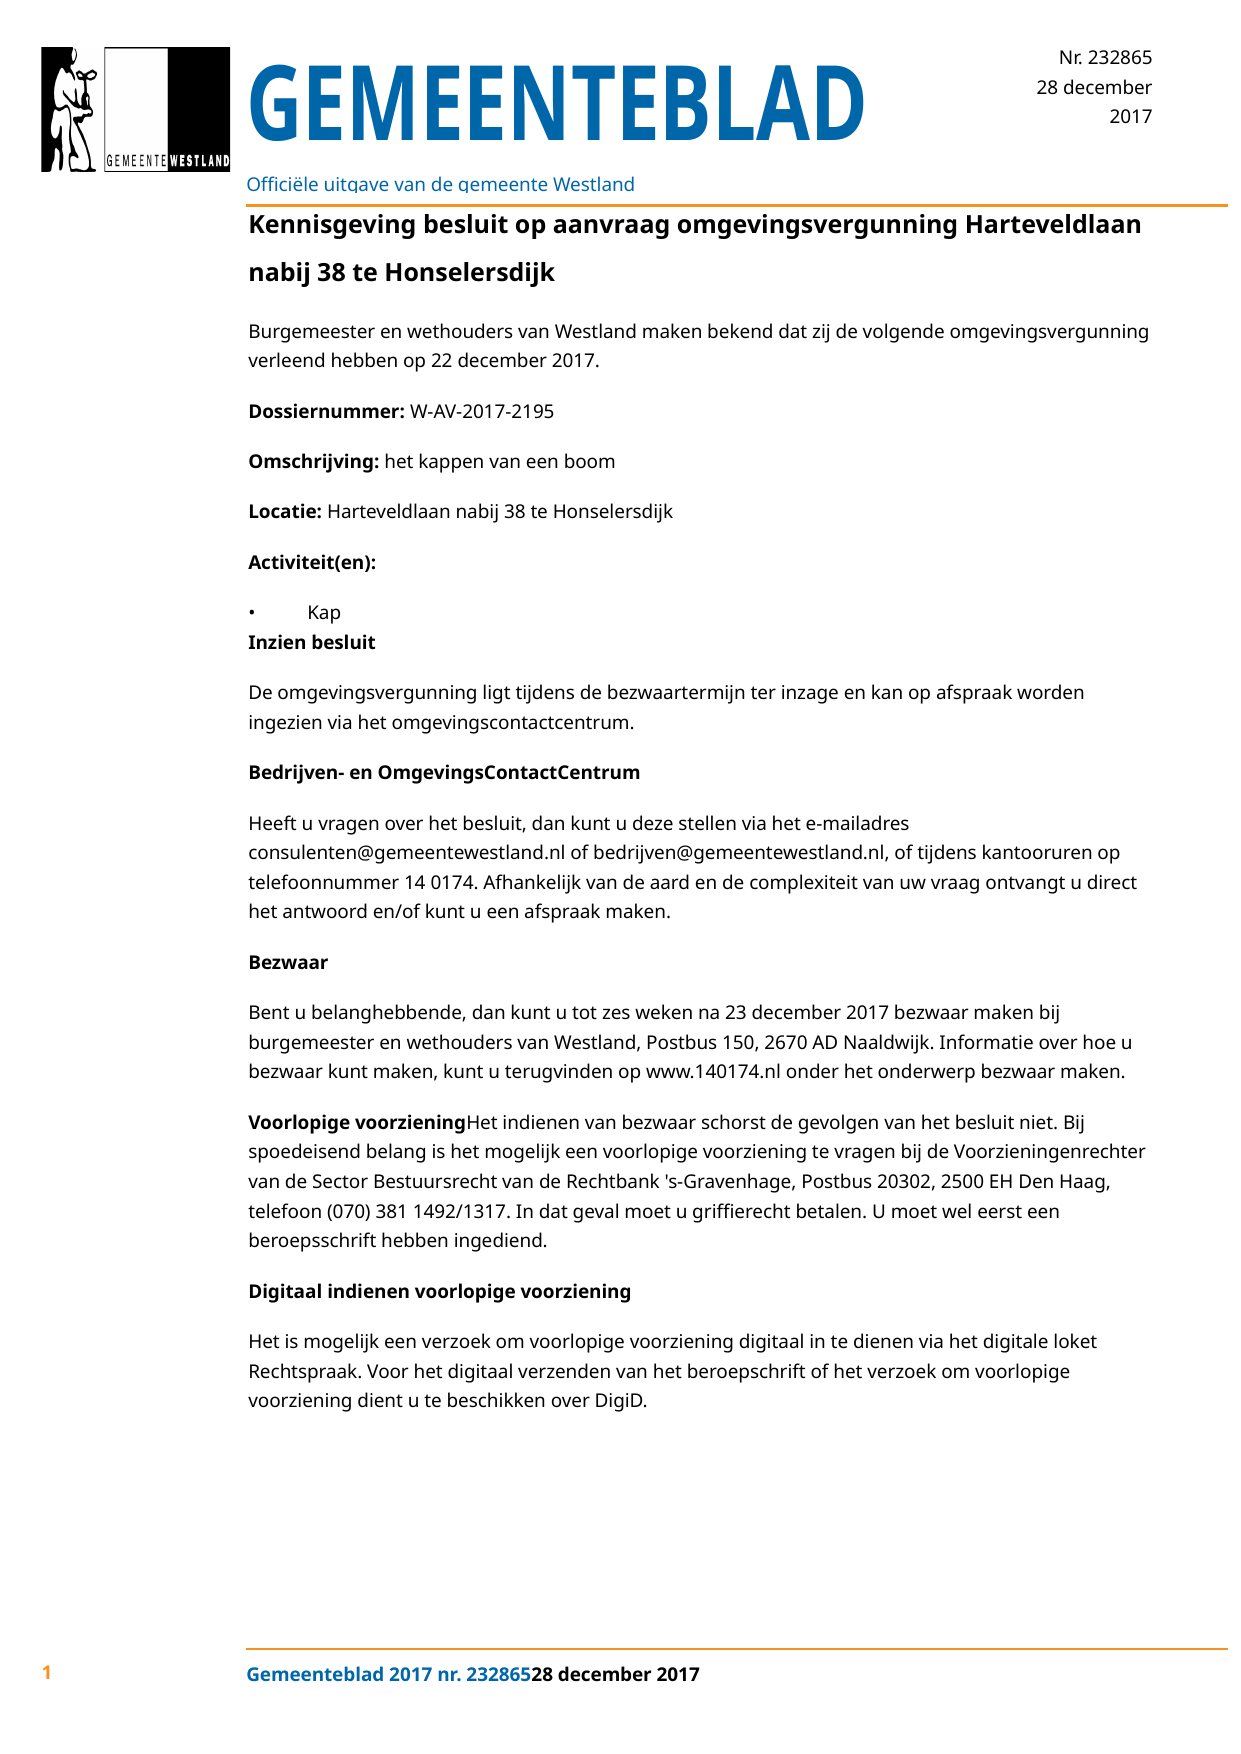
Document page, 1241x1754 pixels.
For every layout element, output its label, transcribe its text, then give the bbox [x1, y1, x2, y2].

text Heeft u vragen over het besluit, dan kunt u deze stellen via het e-mailadres consulenten@gemeentewestland.nl of bedrijven@gemeentewestland.nl, of tijdens kantooruren op telefoonnummer 14 0174. Afhankelijk van de aard en de complexiteit van uw vraag ontvangt u direct het antwoord en/of kunt u een afspraak maken. [248, 810, 1152, 924]
text Kennisgeving besluit op aanvraag omgevingsvergunning Harteveldlaan nabij 38 te Honselersdijk [248, 207, 1152, 288]
text Voorlopige voorzieningHet indienen van bezwaar schorst de gevolgen van het besluit niet. Bij spoedeisend belang is het mogelijk een voorlopige voorziening te vragen bij de Voorzieningenrechter van de Sector Bestuursrecht van de Rechtbank 's-Gravenhage, Postbus 20302, 2500 EH Den Haag, telefoon (070) 381 1492/1317. In dat geval moet u griffierecht betalen. U moet wel eerst een beroepsschrift hebben ingediend. [248, 1109, 1152, 1253]
text Dossiernummer: W-AV-2017-2195 [248, 398, 1152, 424]
text De omgevingsvergunning ligt tijdens de bezwaartermijn ter inzage en kan op afspraak worden ingezien via het omgevingscontactcentrum. [248, 679, 1152, 735]
list Kap [248, 599, 1152, 625]
picture [41, 47, 231, 172]
text Locatie: Harteveldlaan nabij 38 te Honselersdijk [248, 499, 1152, 524]
text Omschrijving: het kappen van een boom [248, 448, 1152, 474]
text Inzien besluit [248, 629, 1152, 655]
text Activiteit(en): [248, 549, 1152, 575]
text Het is mogelijk een verzoek om voorlopige voorziening digitaal in te dienen via het digitale loket Rechtspraak. Voor het digitaal verzenden van het beroepschrift of het verzoek om voorlopige voorziening dient u te beschikken over DigiD. [248, 1328, 1152, 1413]
text Digitaal indienen voorlopige voorziening [248, 1278, 1152, 1304]
text Bedrijven- en OmgevingsContactCentrum [248, 759, 1152, 785]
text Bezwaar [248, 949, 1152, 975]
text Bent u belanghebbende, dan kunt u tot zes weken na 23 december 2017 bezwaar maken bij burgemeester en wethouders van Westland, Postbus 150, 2670 AD Naaldwijk. Informatie over hoe u bezwaar kunt maken, kunt u terugvinden op www.140174.nl onder het onderwerp bezwaar maken. [248, 999, 1152, 1084]
text Burgemeester en wethouders van Westland maken bekend dat zij de volgende omgevingsvergunning verleend hebben op 22 december 2017. [248, 318, 1152, 373]
